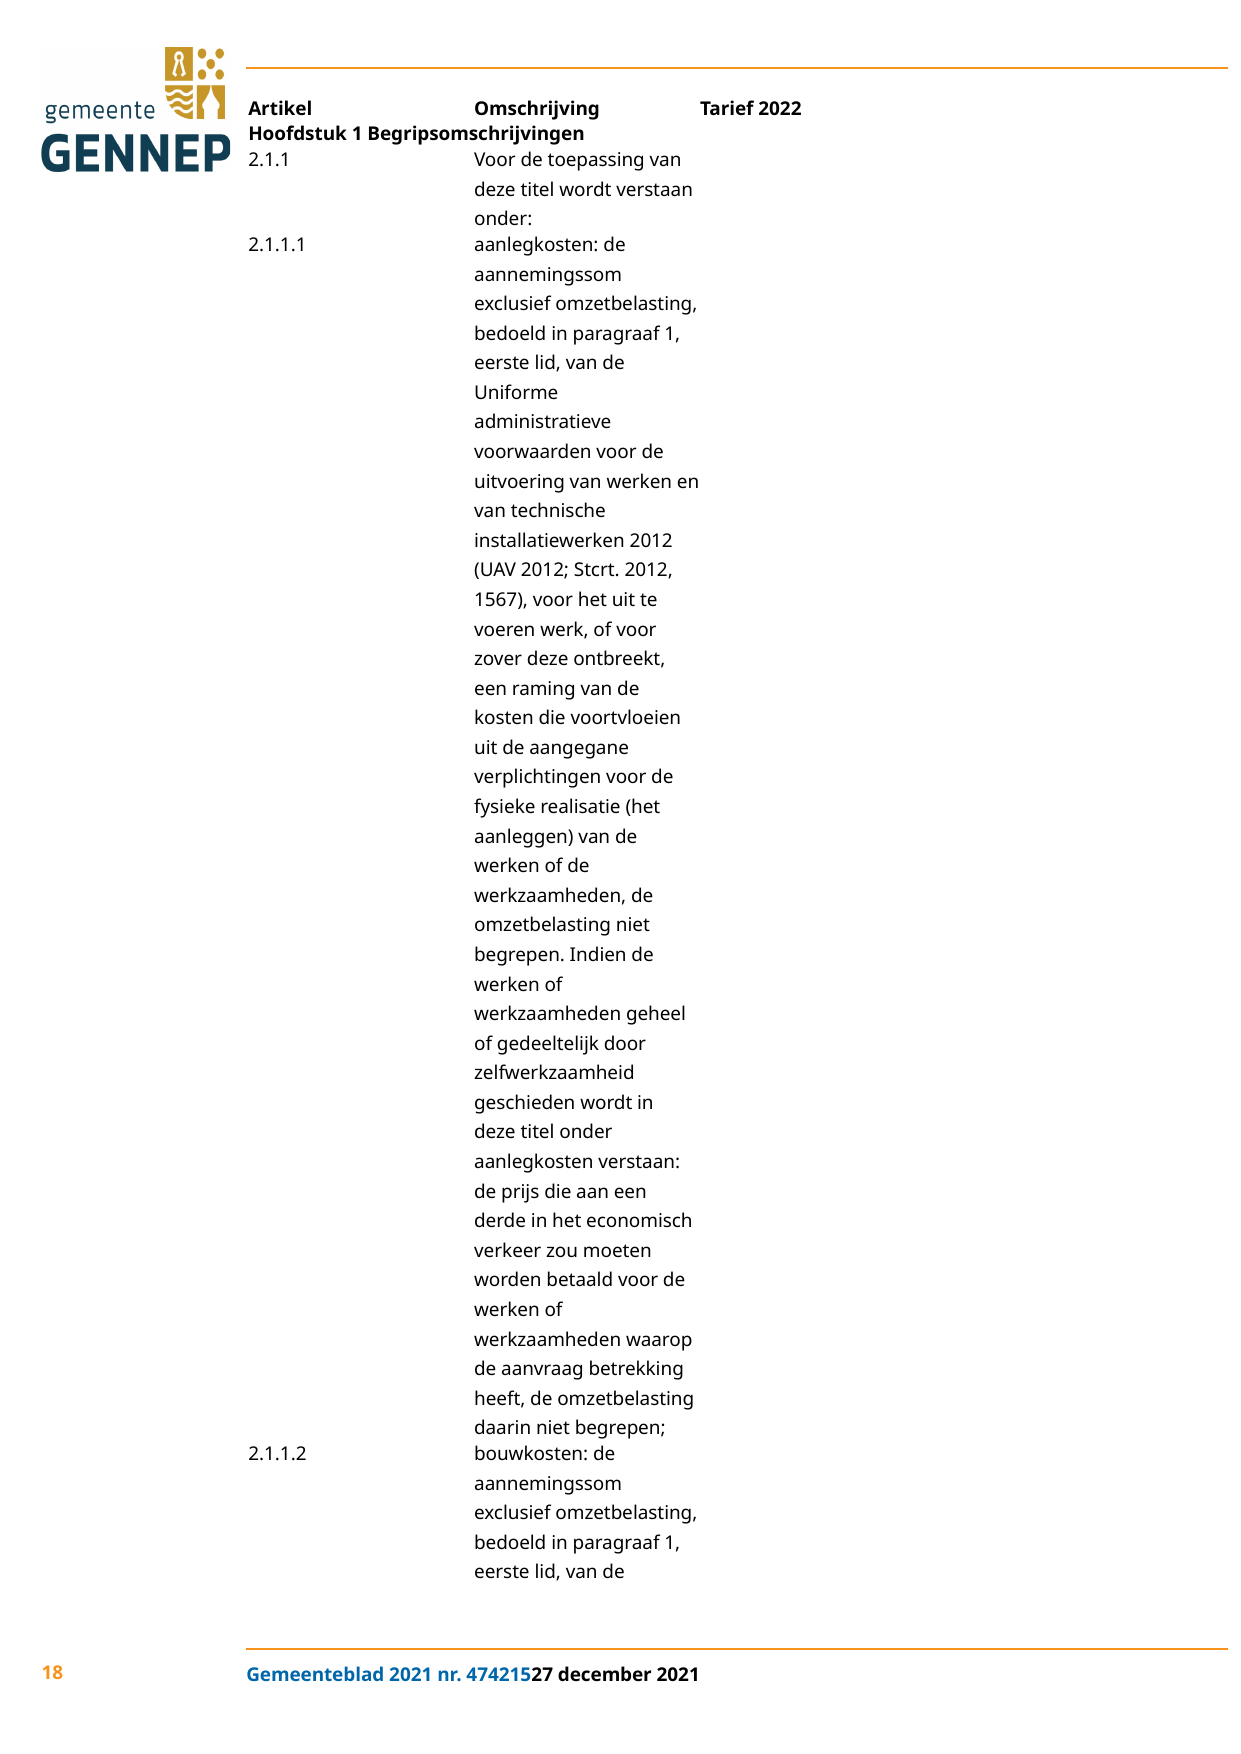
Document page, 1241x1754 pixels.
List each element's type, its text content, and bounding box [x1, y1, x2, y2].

table_cell 2.1.1 [248, 146, 474, 231]
table_cell [926, 1440, 1152, 1584]
table_cell 2.1.1.2 [248, 1440, 474, 1584]
table_cell Hoofdstuk 1 Begripsomschrijvingen [248, 121, 1152, 146]
table_header Tarief 2022 [700, 95, 1152, 121]
table_cell [926, 231, 1152, 1440]
table_header Omschrijving [474, 95, 700, 121]
table_cell bouwkosten: de aannemingssom exclusief omzetbelasting, bedoeld in paragraaf 1, eerste lid, van de [474, 1440, 700, 1584]
table_header Artikel [248, 95, 474, 121]
table_cell 2.1.1.1 [248, 231, 474, 1440]
table_cell aanlegkosten: de aannemingssom exclusief omzetbelasting, bedoeld in paragraaf 1, eerste lid, van de Uniforme administratieve voorwaarden voor de uitvoering van werken en van technische installatiewerken 2012 (UAV 2012; Stcrt. 2012, 1567), voor het uit te voeren werk, of voor zover deze ontbreekt, een raming van de kosten die voortvloeien uit de aangegane verplichtingen voor de fysieke realisatie (het aanleggen) van de werken of de werkzaamheden, de omzetbelasting niet begrepen. Indien de werken of werkzaamheden geheel of gedeeltelijk door zelfwerkzaamheid geschieden wordt in deze titel onder aanlegkosten verstaan: de prijs die aan een derde in het economisch verkeer zou moeten worden betaald voor de werken of werkzaamheden waarop de aanvraag betrekking heeft, de omzetbelasting daarin niet begrepen; [474, 231, 700, 1440]
table_cell Voor de toepassing van deze titel wordt verstaan onder: [474, 146, 700, 231]
picture [41, 47, 231, 172]
table_cell [700, 146, 926, 231]
table_cell [926, 146, 1152, 231]
table_cell [700, 231, 926, 1440]
table_cell [700, 1440, 926, 1584]
